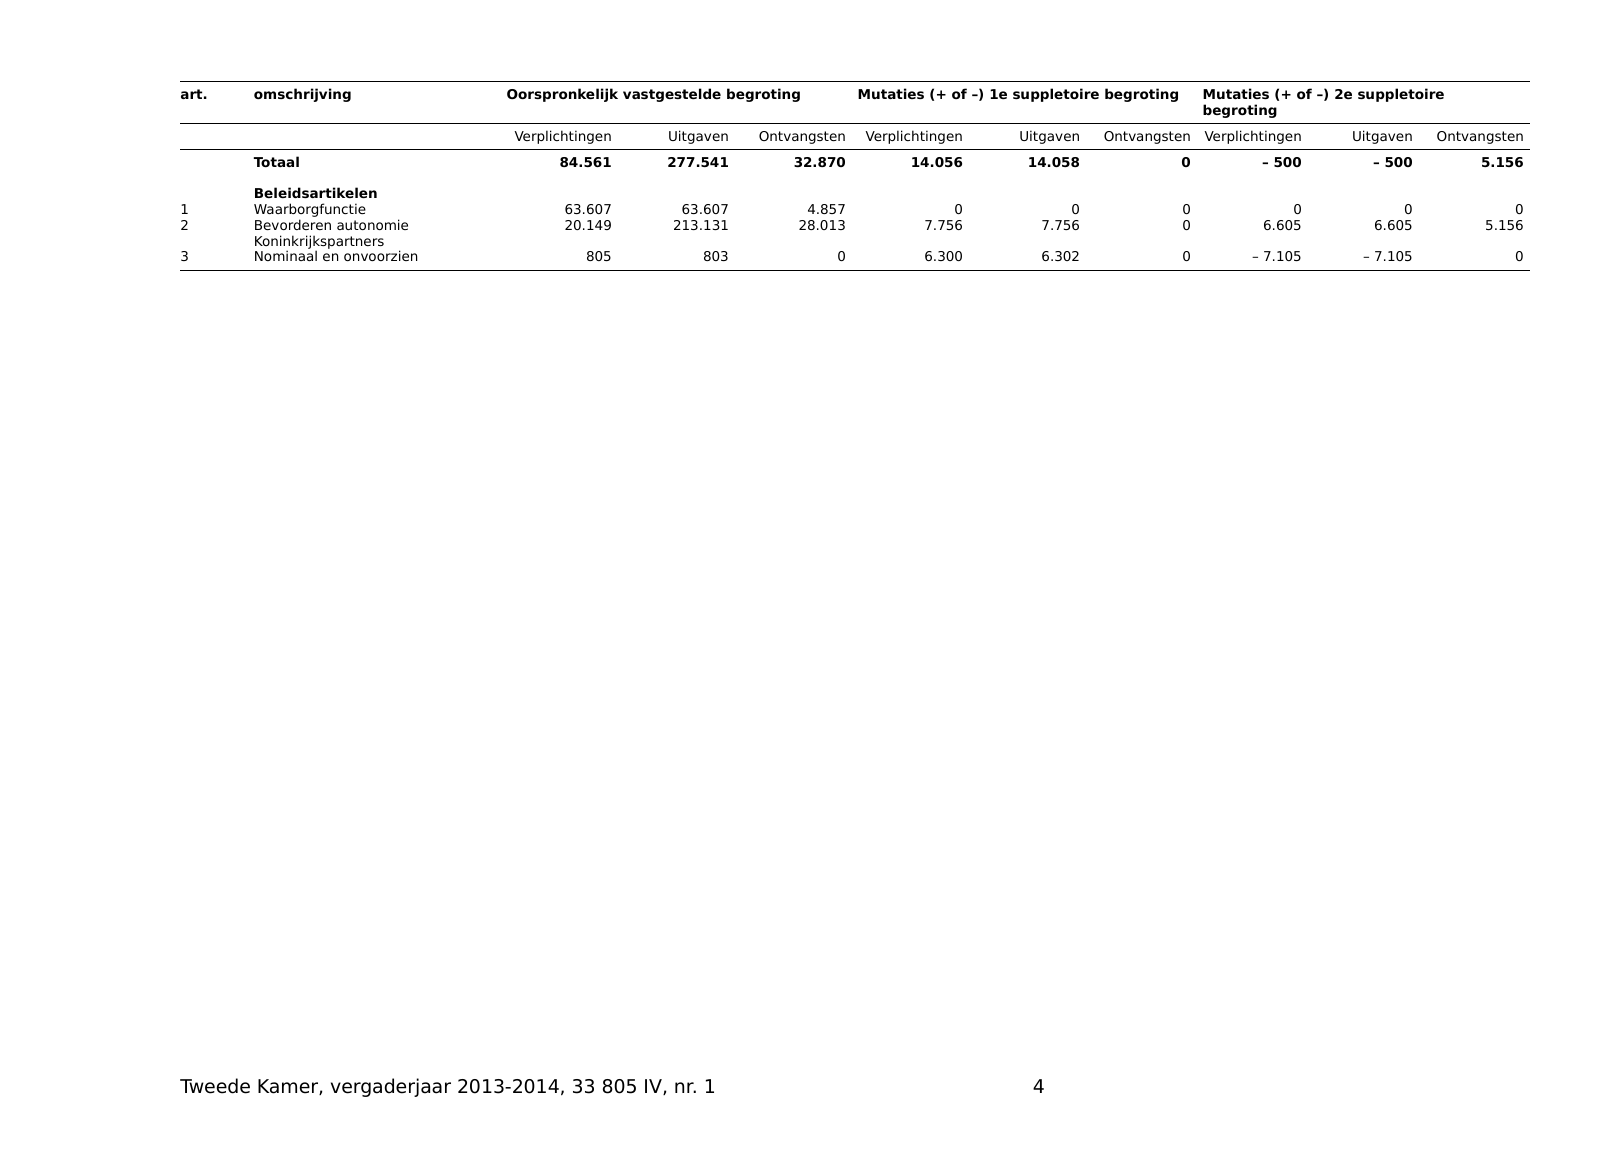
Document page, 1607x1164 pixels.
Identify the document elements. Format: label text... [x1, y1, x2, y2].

table_cell 0 [1419, 249, 1529, 269]
table_cell 0 [1419, 202, 1529, 218]
table_cell 14.058 [969, 150, 1086, 170]
table_cell 4.857 [735, 202, 852, 218]
table_cell 2 [180, 218, 248, 249]
table_cell 0 [1086, 202, 1197, 218]
table_cell Verplichtingen [852, 124, 969, 149]
table_cell [852, 170, 969, 186]
table_cell 14.056 [852, 150, 969, 170]
table_cell [852, 186, 969, 202]
table_cell 7.756 [969, 218, 1086, 249]
table_cell Verplichtingen [500, 124, 617, 149]
table_cell 803 [618, 249, 734, 269]
table_cell Beleidsartikelen [248, 186, 500, 202]
table_cell [1308, 186, 1418, 202]
table_cell 28.013 [735, 218, 852, 249]
table_cell 6.302 [969, 249, 1086, 269]
table_cell – 500 [1197, 150, 1307, 170]
table_header Oorspronkelijk vastgestelde begroting [500, 82, 852, 123]
table_cell [1308, 170, 1418, 186]
table_cell 0 [852, 202, 969, 218]
table_cell 0 [1086, 150, 1197, 170]
table_cell [1197, 170, 1307, 186]
table_cell 277.541 [618, 150, 734, 170]
table_cell Uitgaven [1308, 124, 1418, 149]
table_cell 0 [1308, 202, 1418, 218]
table_cell Ontvangsten [1086, 124, 1197, 149]
table_cell Bevorderen autonomie Koninkrijkspartners [248, 218, 500, 249]
table_cell 5.156 [1419, 150, 1529, 170]
table_cell [248, 170, 500, 186]
table_cell 63.607 [618, 202, 734, 218]
table_cell 0 [1197, 202, 1307, 218]
table_cell [180, 124, 248, 149]
table_cell 0 [969, 202, 1086, 218]
table_cell 0 [1086, 218, 1197, 249]
table_cell 0 [1086, 249, 1197, 269]
table_cell [1086, 186, 1197, 202]
table_cell Totaal [248, 150, 500, 170]
table_cell 6.300 [852, 249, 969, 269]
table_cell 1 [180, 202, 248, 218]
table_cell [248, 124, 500, 149]
table_cell 805 [500, 249, 617, 269]
table_cell – 500 [1308, 150, 1418, 170]
table_cell – 7.105 [1197, 249, 1307, 269]
table_cell [969, 186, 1086, 202]
table_cell [735, 186, 852, 202]
table_cell [1419, 186, 1529, 202]
table_cell [500, 186, 617, 202]
table_cell [735, 170, 852, 186]
table_header art. [180, 82, 248, 123]
table_cell [180, 186, 248, 202]
table_header Mutaties (+ of –) 2e suppletoire begroting [1197, 82, 1529, 123]
table_cell Ontvangsten [1419, 124, 1529, 149]
table_cell 5.156 [1419, 218, 1529, 249]
table_cell [500, 170, 617, 186]
table_cell 0 [735, 249, 852, 269]
table_cell 3 [180, 249, 248, 269]
table_cell [618, 170, 734, 186]
table_cell [1419, 170, 1529, 186]
table_cell [1197, 186, 1307, 202]
table_cell [618, 186, 734, 202]
table_cell 32.870 [735, 150, 852, 170]
table_cell Nominaal en onvoorzien [248, 249, 500, 269]
table_cell Uitgaven [618, 124, 734, 149]
table_cell [180, 150, 248, 170]
table_cell [1086, 170, 1197, 186]
table_cell 20.149 [500, 218, 617, 249]
table_cell [180, 170, 248, 186]
table_cell Verplichtingen [1197, 124, 1307, 149]
table_cell – 7.105 [1308, 249, 1418, 269]
table_cell Ontvangsten [735, 124, 852, 149]
table_cell Waarborgfunctie [248, 202, 500, 218]
table_cell 213.131 [618, 218, 734, 249]
table_cell 6.605 [1308, 218, 1418, 249]
table_cell [969, 170, 1086, 186]
table_header Mutaties (+ of –) 1e suppletoire begroting [852, 82, 1197, 123]
table_cell 6.605 [1197, 218, 1307, 249]
table_header omschrijving [248, 82, 500, 123]
table_cell 63.607 [500, 202, 617, 218]
table_cell 84.561 [500, 150, 617, 170]
table_cell Uitgaven [969, 124, 1086, 149]
table_cell 7.756 [852, 218, 969, 249]
